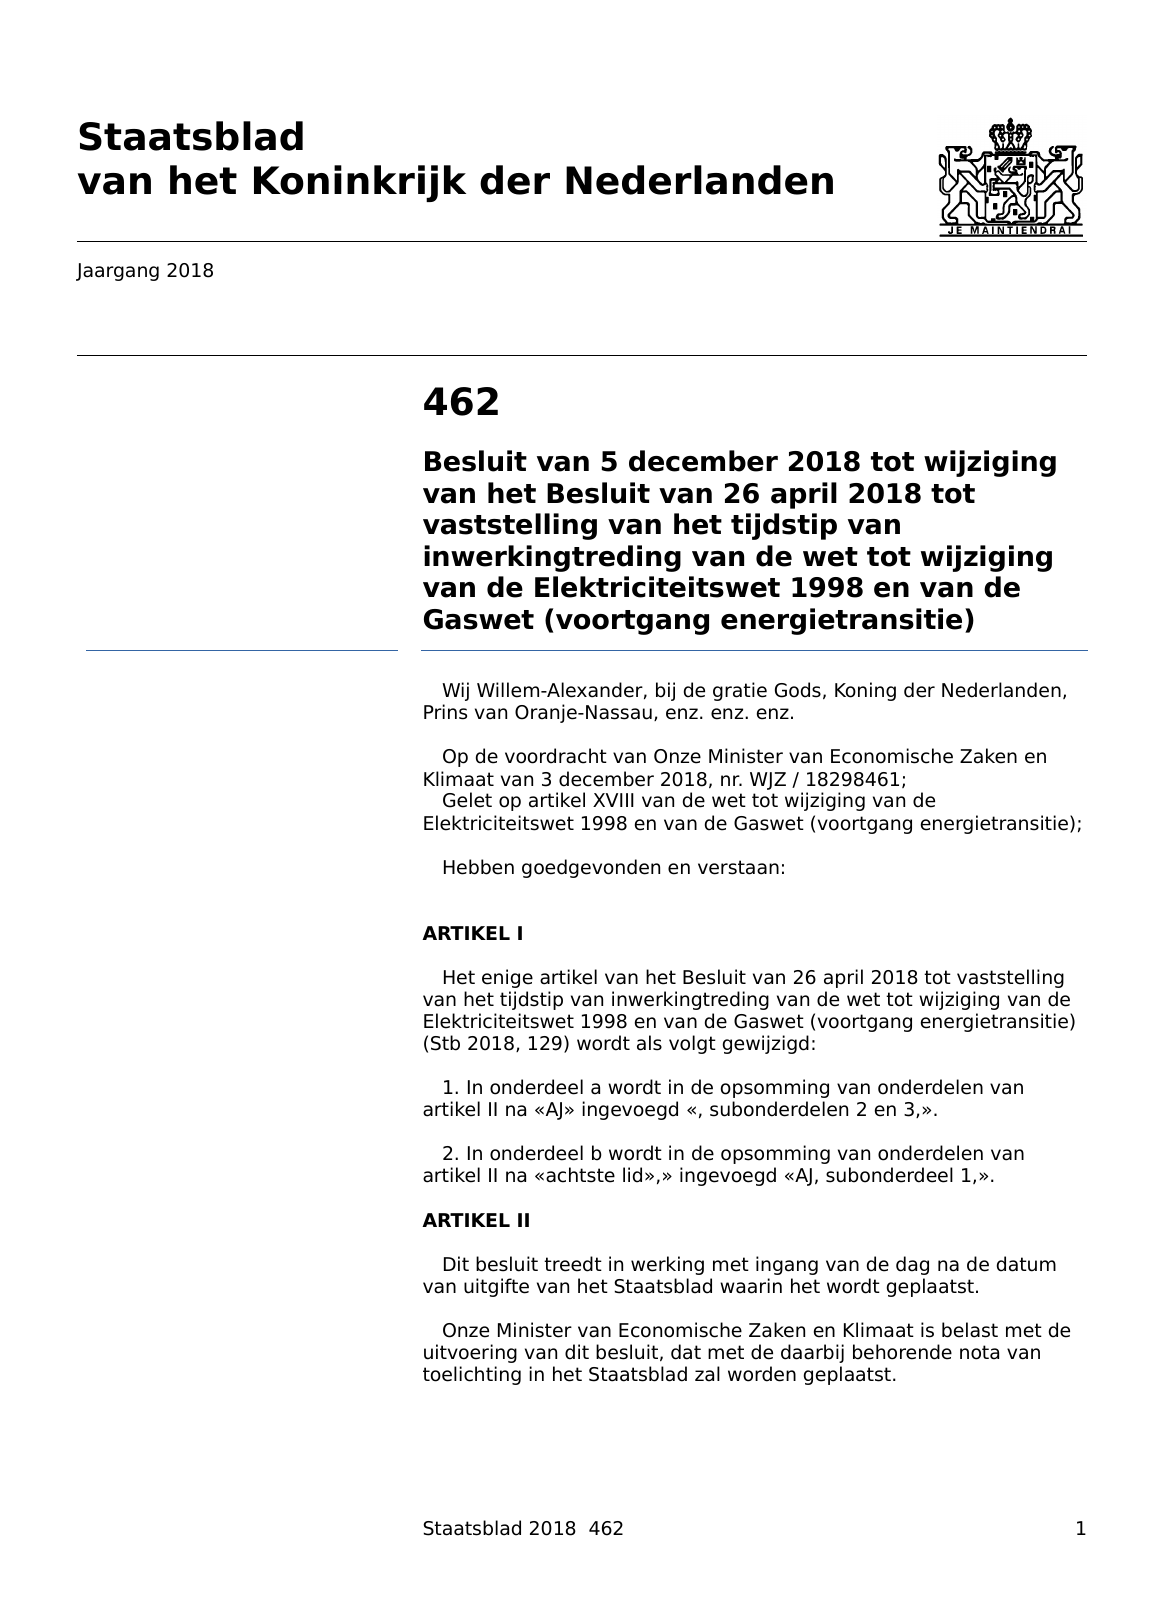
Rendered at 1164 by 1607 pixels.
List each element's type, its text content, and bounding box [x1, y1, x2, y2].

text Hebben goedgevonden en verstaan: [422, 857, 1087, 878]
table_header [886, 100, 1087, 241]
subtitle ARTIKEL I [422, 923, 1087, 945]
table_cell Jaargang 2018 [77, 242, 1087, 355]
subtitle ARTIKEL II [422, 1209, 1087, 1231]
text Besluit van 5 december 2018 tot wijziging van het Besluit van 26 april 2018 tot vaststelling van het tijdstip van inwerkingtreding van de wet tot wijziging van de Elektriciteitswet 1998 en van de Gaswet (voortgang energietransitie) [422, 447, 1087, 636]
text 1. In onderdeel a wordt in de opsomming van onderdelen van artikel II na «AJ» ingevoegd «, subonderdelen 2 en 3,». [422, 1077, 1087, 1121]
text Onze Minister van Economische Zaken en Klimaat is belast met de uitvoering van dit besluit, dat met de daarbij behorende nota van toelichting in het Staatsblad zal worden geplaatst. [422, 1320, 1087, 1386]
text Wij Willem-Alexander, bij de gratie Gods, Koning der Nederlanden, Prins van Oranje-Nassau, enz. enz. enz. [422, 680, 1087, 724]
text Op de voordracht van Onze Minister van Economische Zaken en Klimaat van 3 december 2018, nr. WJZ / 18298461; [422, 746, 1087, 790]
text Gelet op artikel XVIII van de wet tot wijziging van de Elektriciteitswet 1998 en van de Gaswet (voortgang energietransitie); [422, 790, 1087, 834]
picture [936, 115, 1087, 240]
table_header Staatsblad van het Koninkrijk der Nederlanden [77, 100, 886, 241]
text Dit besluit treedt in werking met ingang van de dag na de datum van uitgifte van het Staatsblad waarin het wordt geplaatst. [422, 1254, 1087, 1298]
text 2. In onderdeel b wordt in de opsomming van onderdelen van artikel II na «achtste lid»,» ingevoegd «AJ, subonderdeel 1,». [422, 1143, 1087, 1187]
subtitle 462 [422, 381, 1087, 424]
text Het enige artikel van het Besluit van 26 april 2018 tot vaststelling van het tijdstip van inwerkingtreding van de wet tot wijziging van de Elektriciteitswet 1998 en van de Gaswet (voortgang energietransitie) (Stb 2018, 129) wordt als volgt gewijzigd: [422, 967, 1087, 1055]
